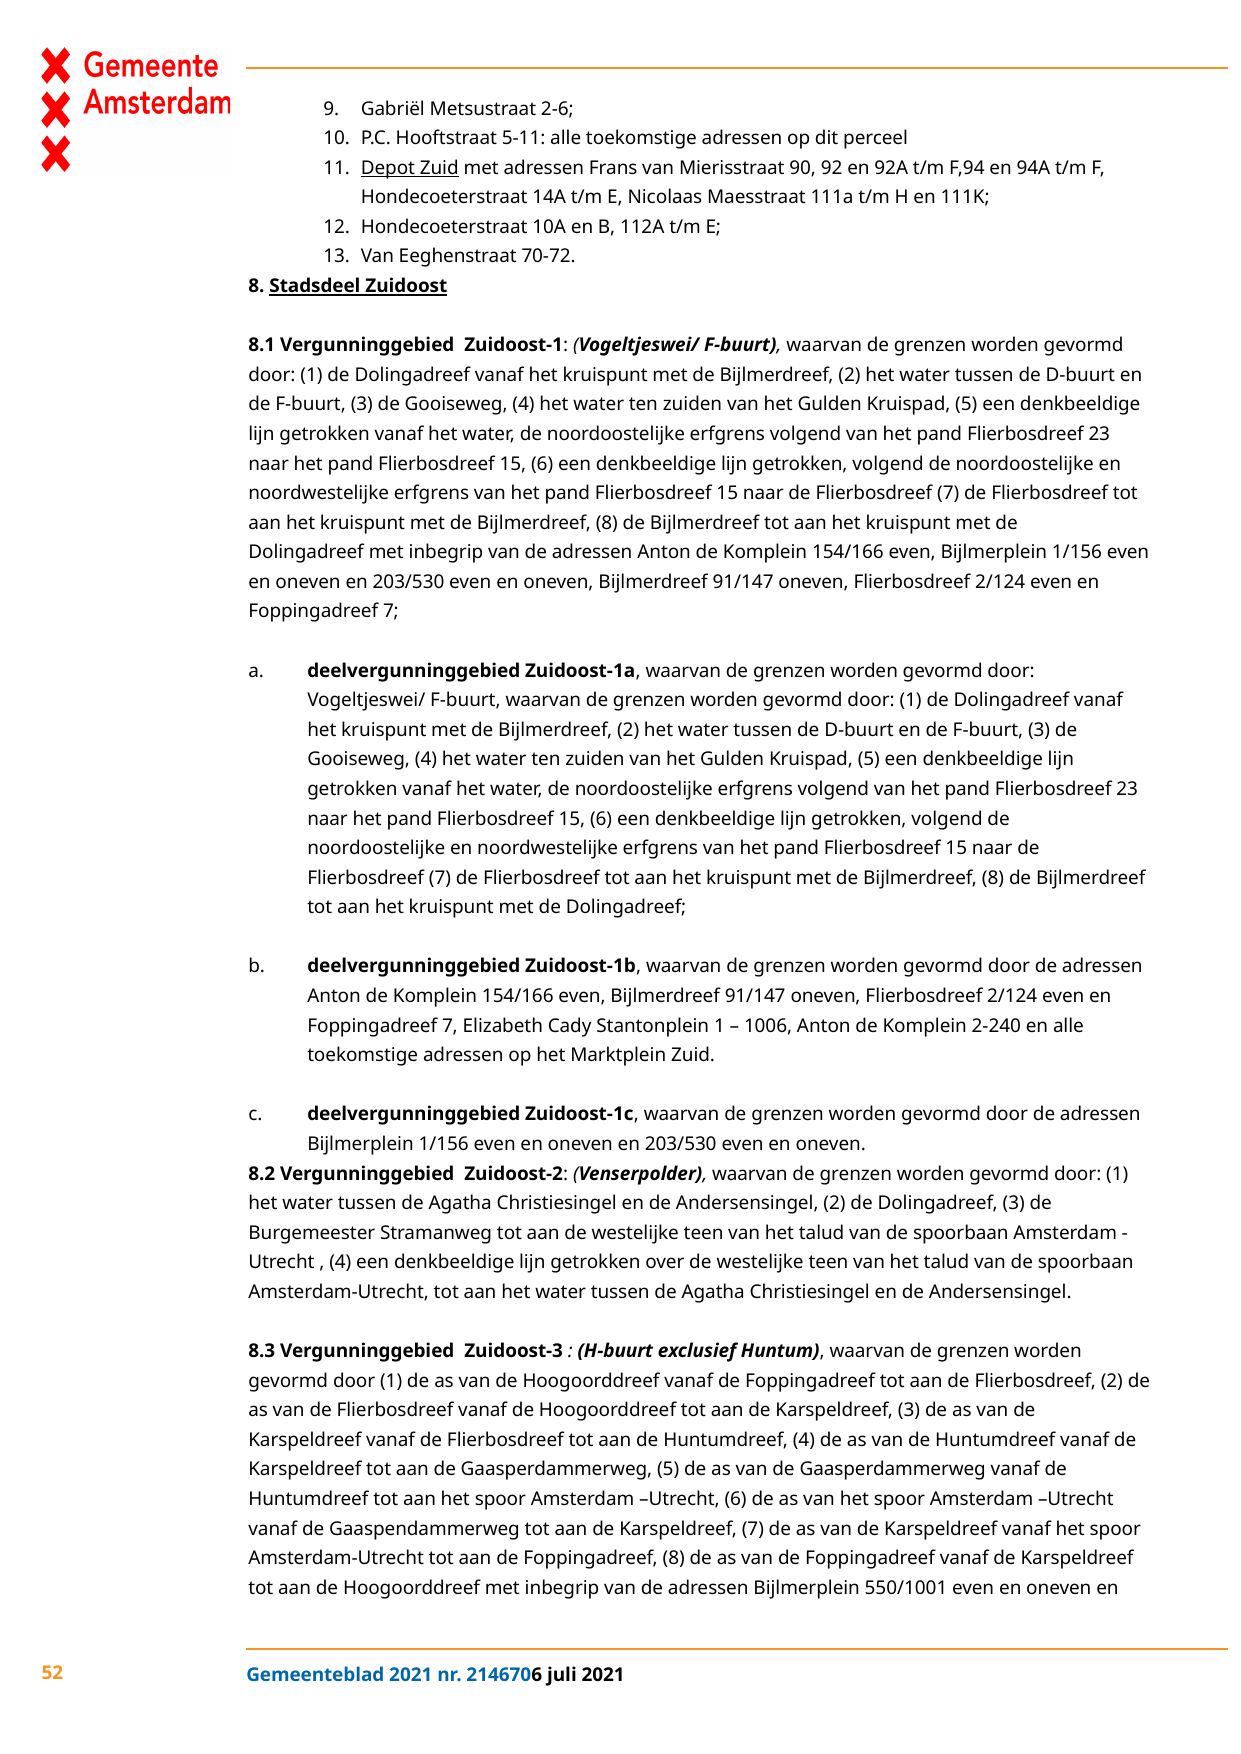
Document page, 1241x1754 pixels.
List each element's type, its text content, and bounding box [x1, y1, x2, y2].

list deelvergunninggebied Zuidoost-1c, waarvan de grenzen worden gevormd door de adressen Bijlmerplein 1/156 even en oneven en 203/530 even en oneven. [248, 1101, 1152, 1156]
picture [41, 47, 231, 172]
text 8.2 Vergunninggebied Zuidoost-2: (Venserpolder), waarvan de grenzen worden gevormd door: (1) het water tussen de Agatha Christiesingel en de Andersensingel, (2) de Dolingadreef, (3) de Burgemeester Stramanweg tot aan de westelijke teen van het talud van de spoorbaan Amsterdam -Utrecht , (4) een denkbeeldige lijn getrokken over de westelijke teen van het talud van de spoorbaan Amsterdam-Utrecht, tot aan het water tussen de Agatha Christiesingel en de Andersensingel. [248, 1160, 1152, 1304]
list Hondecoeterstraat 10A en B, 112A t/m E; [323, 213, 1152, 239]
text 8.1 Vergunninggebied Zuidoost-1: (Vogeltjeswei/ F-buurt), waarvan de grenzen worden gevormd door: (1) de Dolingadreef vanaf het kruispunt met de Bijlmerdreef, (2) het water tussen de D-buurt en de F-buurt, (3) de Gooiseweg, (4) het water ten zuiden van het Gulden Kruispad, (5) een denkbeeldige lijn getrokken vanaf het water, de noordoostelijke erfgrens volgend van het pand Flierbosdreef 23 naar het pand Flierbosdreef 15, (6) een denkbeeldige lijn getrokken, volgend de noordoostelijke en noordwestelijke erfgrens van het pand Flierbosdreef 15 naar de Flierbosdreef (7) de Flierbosdreef tot aan het kruispunt met de Bijlmerdreef, (8) de Bijlmerdreef tot aan het kruispunt met de Dolingadreef met inbegrip van de adressen Anton de Komplein 154/166 even, Bijlmerplein 1/156 even en oneven en 203/530 even en oneven, Bijlmerdreef 91/147 oneven, Flierbosdreef 2/124 even en Foppingadreef 7; [248, 331, 1152, 623]
text 8. Stadsdeel Zuidoost [248, 272, 1152, 298]
list Depot Zuid met adressen Frans van Mierisstraat 90, 92 en 92A t/m F,94 en 94A t/m F, Hondecoeterstraat 14A t/m E, Nicolaas Maesstraat 111a t/m H en 111K; [323, 154, 1152, 209]
list deelvergunninggebied Zuidoost-1b, waarvan de grenzen worden gevormd door de adressen Anton de Komplein 154/166 even, Bijlmerdreef 91/147 oneven, Flierbosdreef 2/124 even en Foppingadreef 7, Elizabeth Cady Stantonplein 1 – 1006, Anton de Komplein 2-240 en alle toekomstige adressen op het Marktplein Zuid. [248, 953, 1152, 1067]
list Van Eeghenstraat 70-72. [323, 243, 1152, 268]
text 8.3 Vergunninggebied Zuidoost-3 : (H-buurt exclusief Huntum), waarvan de grenzen worden gevormd door (1) de as van de Hoogoorddreef vanaf de Foppingadreef tot aan de Flierbosdreef, (2) de as van de Flierbosdreef vanaf de Hoogoorddreef tot aan de Karspeldreef, (3) de as van de Karspeldreef vanaf de Flierbosdreef tot aan de Huntumdreef, (4) de as van de Huntumdreef vanaf de Karspeldreef tot aan de Gaasperdammerweg, (5) de as van de Gaasperdammerweg vanaf de Huntumdreef tot aan het spoor Amsterdam –Utrecht, (6) de as van het spoor Amsterdam –Utrecht vanaf de Gaaspendammerweg tot aan de Karspeldreef, (7) de as van de Karspeldreef vanaf het spoor Amsterdam-Utrecht tot aan de Foppingadreef, (8) de as van de Foppingadreef vanaf de Karspeldreef tot aan de Hoogoorddreef met inbegrip van de adressen Bijlmerplein 550/1001 even en oneven en [248, 1337, 1152, 1600]
list Gabriël Metsustraat 2-6; [323, 95, 1152, 121]
list deelvergunninggebied Zuidoost-1a, waarvan de grenzen worden gevormd door: Vogeltjeswei/ F-buurt, waarvan de grenzen worden gevormd door: (1) de Dolingadreef vanaf het kruispunt met de Bijlmerdreef, (2) het water tussen de D-buurt en de F-buurt, (3) de Gooiseweg, (4) het water ten zuiden van het Gulden Kruispad, (5) een denkbeeldige lijn getrokken vanaf het water, de noordoostelijke erfgrens volgend van het pand Flierbosdreef 23 naar het pand Flierbosdreef 15, (6) een denkbeeldige lijn getrokken, volgend de noordoostelijke en noordwestelijke erfgrens van het pand Flierbosdreef 15 naar de Flierbosdreef (7) de Flierbosdreef tot aan het kruispunt met de Bijlmerdreef, (8) de Bijlmerdreef tot aan het kruispunt met de Dolingadreef; [248, 657, 1152, 919]
list P.C. Hooftstraat 5-11: alle toekomstige adressen op dit perceel [323, 124, 1152, 150]
